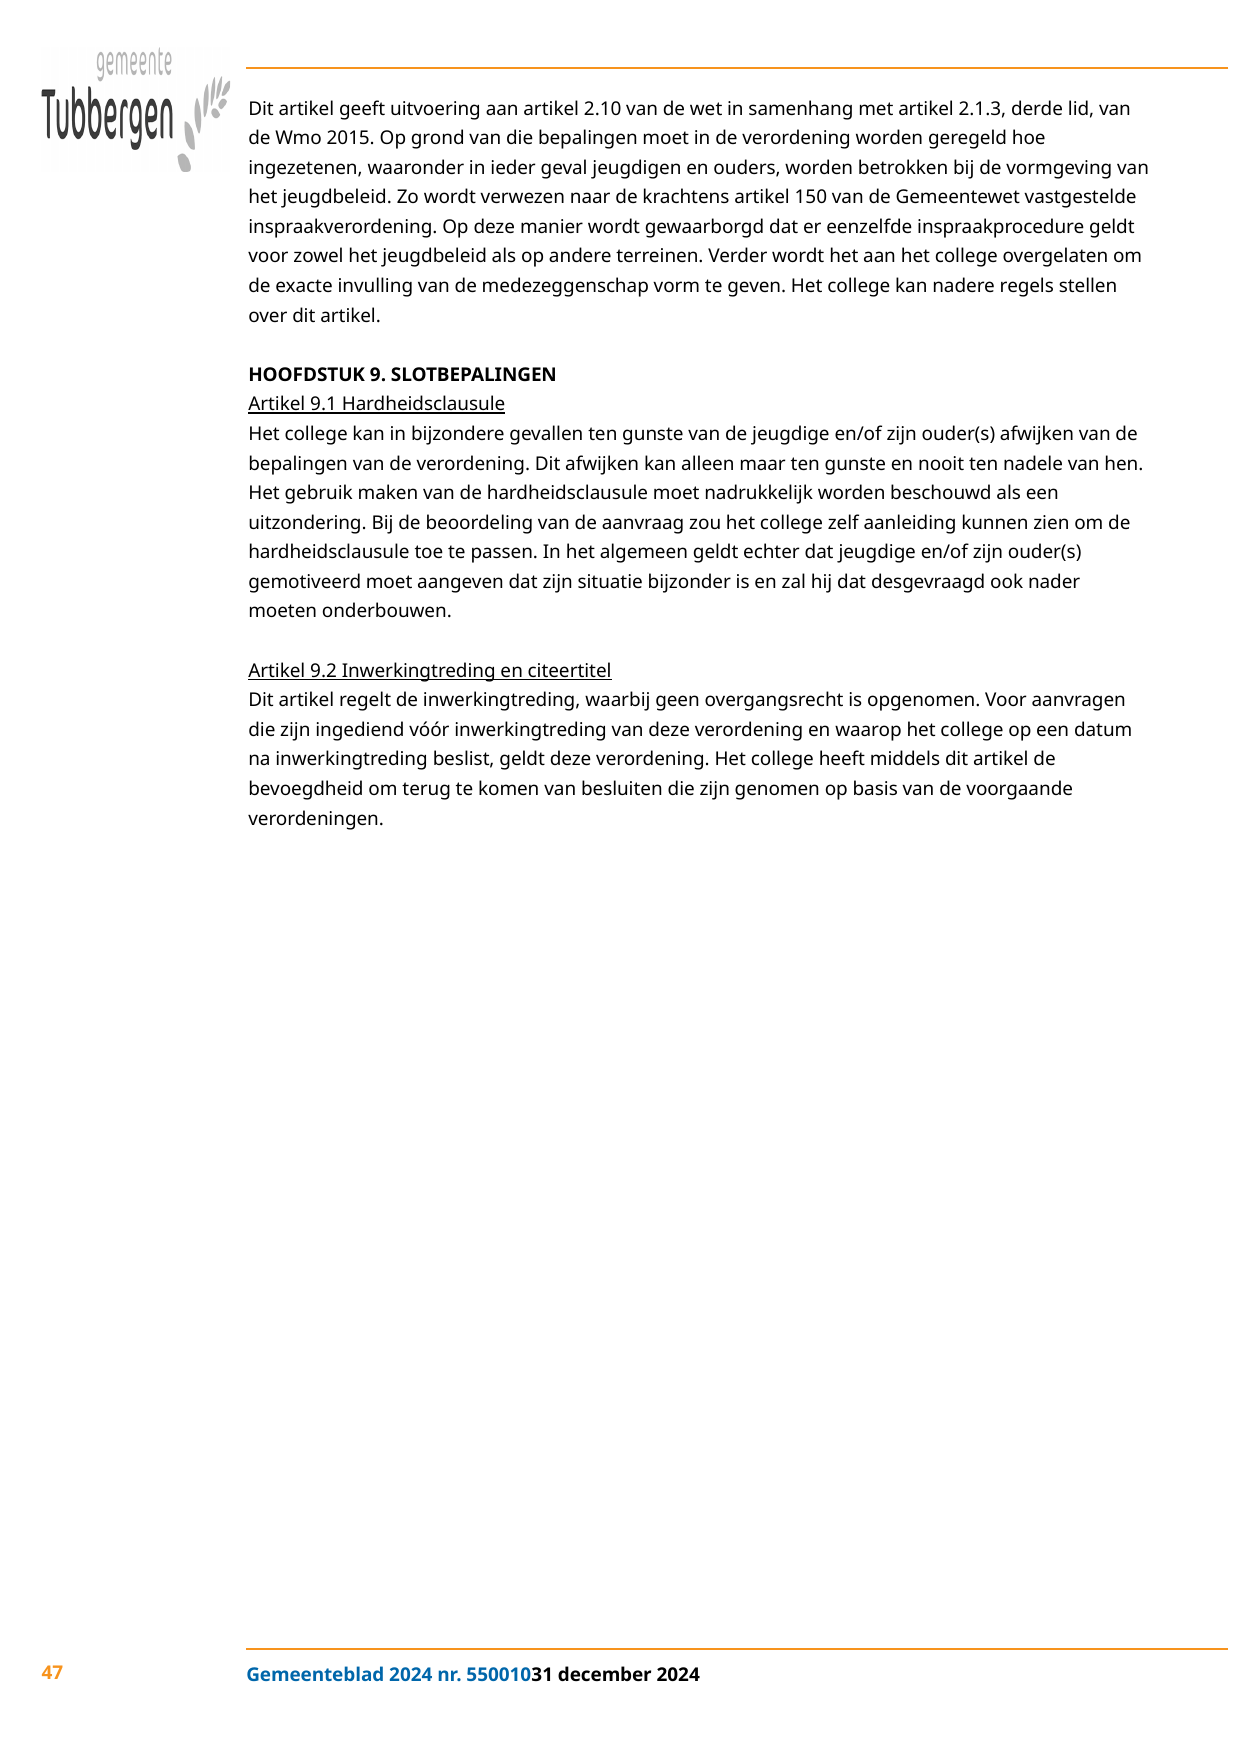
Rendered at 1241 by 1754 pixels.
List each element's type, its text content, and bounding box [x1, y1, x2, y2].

text HOOFDSTUK 9. SLOTBEPALINGEN [248, 361, 1152, 387]
text Dit artikel geeft uitvoering aan artikel 2.10 van de wet in samenhang met artikel 2.1.3, derde lid, van de Wmo 2015. Op grond van die bepalingen moet in de verordening worden geregeld hoe ingezetenen, waaronder in ieder geval jeugdigen en ouders, worden betrokken bij de vormgeving van het jeugdbeleid. Zo wordt verwezen naar de krachtens artikel 150 van de Gemeentewet vastgestelde inspraakverordening. Op deze manier wordt gewaarborgd dat er eenzelfde inspraakprocedure geldt voor zowel het jeugdbeleid als op andere terreinen. Verder wordt het aan het college overgelaten om de exacte invulling van de medezeggenschap vorm te geven. Het college kan nadere regels stellen over dit artikel. [248, 95, 1152, 328]
text Het college kan in bijzondere gevallen ten gunste van de jeugdige en/of zijn ouder(s) afwijken van de bepalingen van de verordening. Dit afwijken kan alleen maar ten gunste en nooit ten nadele van hen. Het gebruik maken van de hardheidsclausule moet nadrukkelijk worden beschouwd als een uitzondering. Bij de beoordeling van de aanvraag zou het college zelf aanleiding kunnen zien om de hardheidsclausule toe te passen. In het algemeen geldt echter dat jeugdige en/of zijn ouder(s) gemotiveerd moet aangeven dat zijn situatie bijzonder is en zal hij dat desgevraagd ook nader moeten onderbouwen. [248, 420, 1152, 623]
text Dit artikel regelt de inwerkingtreding, waarbij geen overgangsrecht is opgenomen. Voor aanvragen die zijn ingediend vóór inwerkingtreding van deze verordening en waarop het college op een datum na inwerkingtreding beslist, geldt deze verordening. Het college heeft middels dit artikel de bevoegdheid om terug te komen van besluiten die zijn genomen op basis van de voorgaande verordeningen. [248, 686, 1152, 831]
picture [41, 47, 231, 172]
text Artikel 9.2 Inwerkingtreding en citeertitel [248, 657, 1152, 683]
text Artikel 9.1 Hardheidsclausule [248, 391, 1152, 416]
